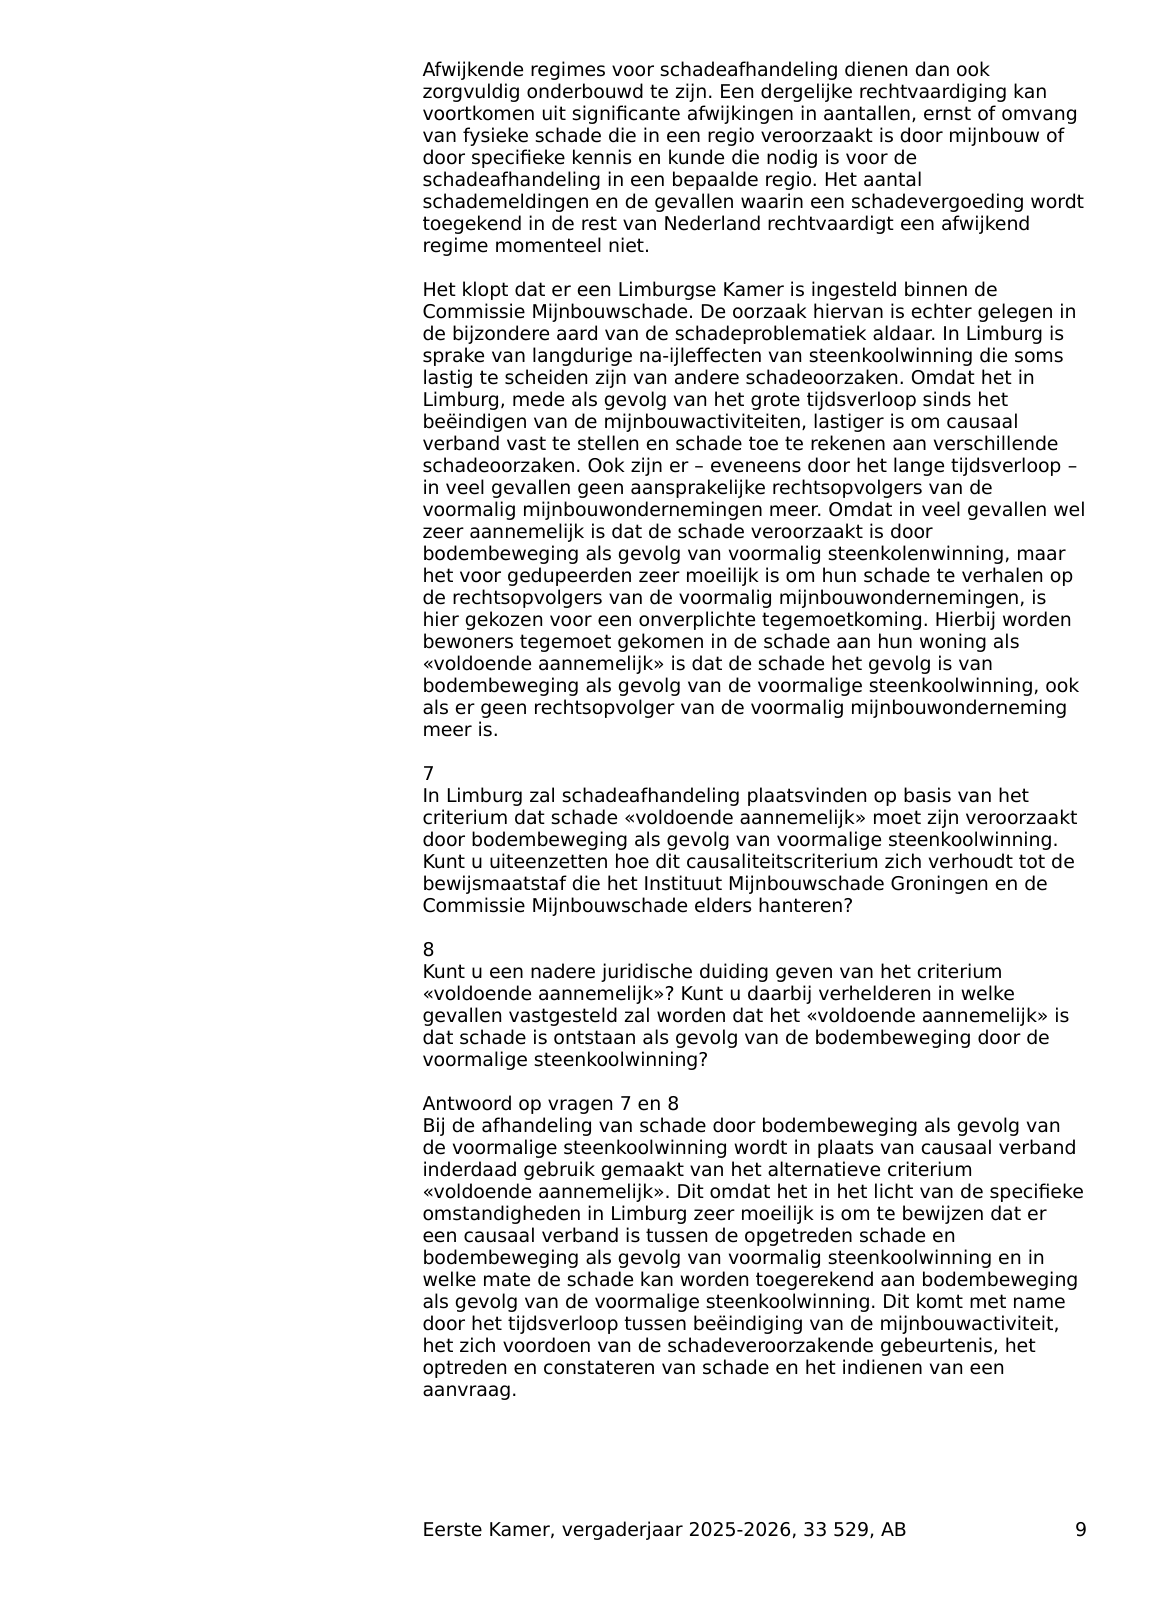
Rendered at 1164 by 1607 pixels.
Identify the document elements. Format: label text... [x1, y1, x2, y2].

text Antwoord op vragen 7 en 8 [422, 1093, 1087, 1115]
text In Limburg zal schadeafhandeling plaatsvinden op basis van het criterium dat schade «voldoende aannemelijk» moet zijn veroorzaakt door bodembeweging als gevolg van voormalige steenkoolwinning. Kunt u uiteenzetten hoe dit causaliteitscriterium zich verhoudt tot de bewijsmaatstaf die het Instituut Mijnbouwschade Groningen en de Commissie Mijnbouwschade elders hanteren? [422, 785, 1087, 917]
text Het klopt dat er een Limburgse Kamer is ingesteld binnen de Commissie Mijnbouwschade. De oorzaak hiervan is echter gelegen in de bijzondere aard van de schadeproblematiek aldaar. In Limburg is sprake van langdurige na-ijleffecten van steenkoolwinning die soms lastig te scheiden zijn van andere schadeoorzaken. Omdat het in Limburg, mede als gevolg van het grote tijdsverloop sinds het beëindigen van de mijnbouwactiviteiten, lastiger is om causaal verband vast te stellen en schade toe te rekenen aan verschillende schadeoorzaken. Ook zijn er – eveneens door het lange tijdsverloop – in veel gevallen geen aansprakelijke rechtsopvolgers van de voormalig mijnbouwondernemingen meer. Omdat in veel gevallen wel zeer aannemelijk is dat de schade veroorzaakt is door bodembeweging als gevolg van voormalig steenkolenwinning, maar het voor gedupeerden zeer moeilijk is om hun schade te verhalen op de rechtsopvolgers van de voormalig mijnbouwondernemingen, is hier gekozen voor een onverplichte tegemoetkoming. Hierbij worden bewoners tegemoet gekomen in de schade aan hun woning als «voldoende aannemelijk» is dat de schade het gevolg is van bodembeweging als gevolg van de voormalige steenkoolwinning, ook als er geen rechtsopvolger van de voormalig mijnbouwonderneming meer is. [422, 279, 1087, 741]
text Bij de afhandeling van schade door bodembeweging als gevolg van de voormalige steenkoolwinning wordt in plaats van causaal verband inderdaad gebruik gemaakt van het alternatieve criterium «voldoende aannemelijk». Dit omdat het in het licht van de specifieke omstandigheden in Limburg zeer moeilijk is om te bewijzen dat er een causaal verband is tussen de opgetreden schade en bodembeweging als gevolg van voormalig steenkoolwinning en in welke mate de schade kan worden toegerekend aan bodembeweging als gevolg van de voormalige steenkoolwinning. Dit komt met name door het tijdsverloop tussen beëindiging van de mijnbouwactiviteit, het zich voordoen van de schadeveroorzakende gebeurtenis, het optreden en constateren van schade en het indienen van een aanvraag. [422, 1115, 1087, 1401]
text 7 [422, 763, 1087, 785]
text Kunt u een nadere juridische duiding geven van het criterium «voldoende aannemelijk»? Kunt u daarbij verhelderen in welke gevallen vastgesteld zal worden dat het «voldoende aannemelijk» is dat schade is ontstaan als gevolg van de bodembeweging door de voormalige steenkoolwinning? [422, 961, 1087, 1071]
text Afwijkende regimes voor schadeafhandeling dienen dan ook zorgvuldig onderbouwd te zijn. Een dergelijke rechtvaardiging kan voortkomen uit significante afwijkingen in aantallen, ernst of omvang van fysieke schade die in een regio veroorzaakt is door mijnbouw of door specifieke kennis en kunde die nodig is voor de schadeafhandeling in een bepaalde regio. Het aantal schademeldingen en de gevallen waarin een schadevergoeding wordt toegekend in de rest van Nederland rechtvaardigt een afwijkend regime momenteel niet. [422, 59, 1087, 257]
text 8 [422, 939, 1087, 961]
